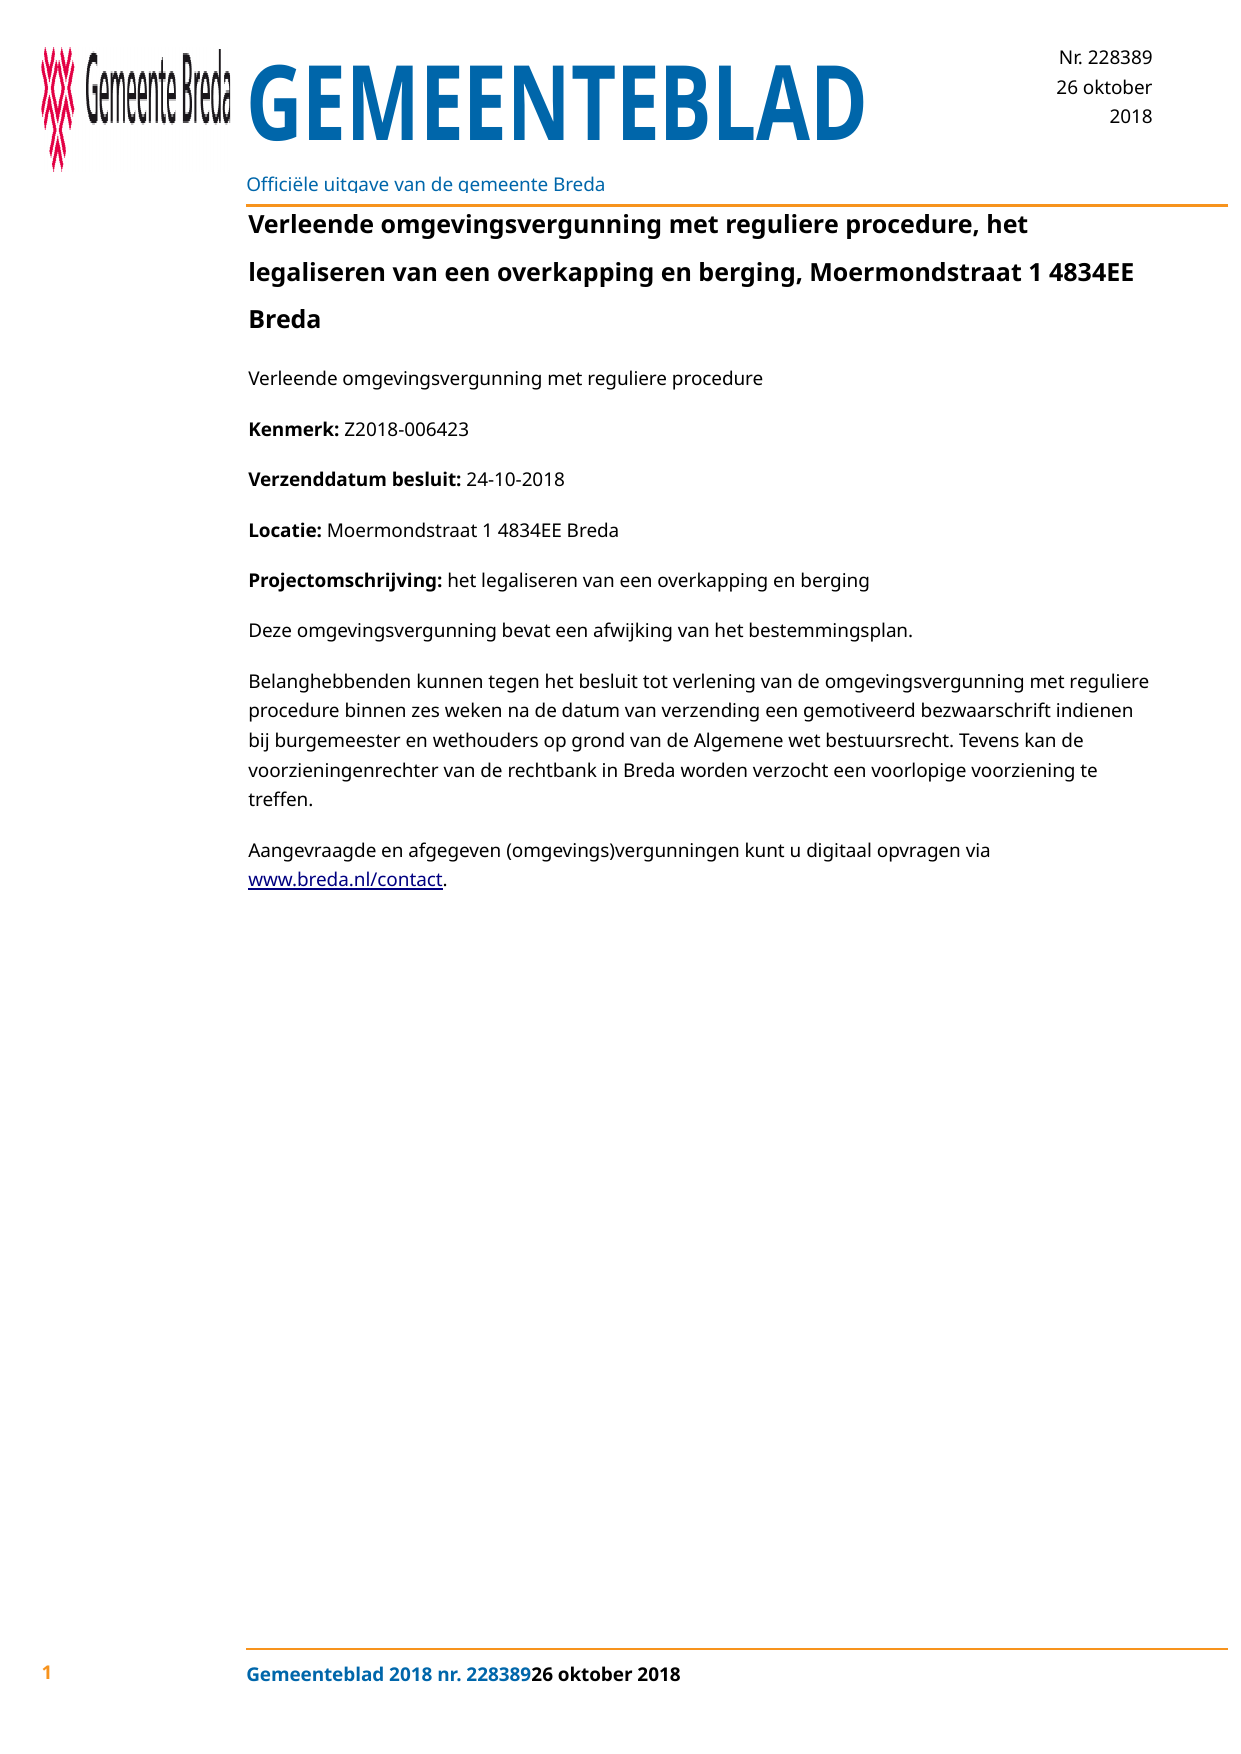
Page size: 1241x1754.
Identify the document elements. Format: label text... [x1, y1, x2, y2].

text Verleende omgevingsvergunning met reguliere procedure, het legaliseren van een overkapping en berging, Moermondstraat 1 4834EE Breda [248, 207, 1152, 336]
text Kenmerk: Z2018-006423 [248, 416, 1152, 442]
picture [41, 47, 231, 172]
text Deze omgevingsvergunning bevat een afwijking van het bestemmingsplan. [248, 618, 1152, 643]
text Verzenddatum besluit: 24-10-2018 [248, 466, 1152, 492]
text Projectomschrijving: het legaliseren van een overkapping en berging [248, 567, 1152, 593]
text Belanghebbenden kunnen tegen het besluit tot verlening van de omgevingsvergunning met reguliere procedure binnen zes weken na de datum van verzending een gemotiveerd bezwaarschrift indienen bij burgemeester en wethouders op grond van de Algemene wet bestuursrecht. Tevens kan de voorzieningenrechter van de rechtbank in Breda worden verzocht een voorlopige voorziening te treffen. [248, 668, 1152, 812]
text Aangevraagde en afgegeven (omgevings)vergunningen kunt u digitaal opvragen via www.breda.nl/contact. [248, 837, 1152, 892]
text Verleende omgevingsvergunning met reguliere procedure [248, 366, 1152, 391]
text Locatie: Moermondstraat 1 4834EE Breda [248, 517, 1152, 542]
